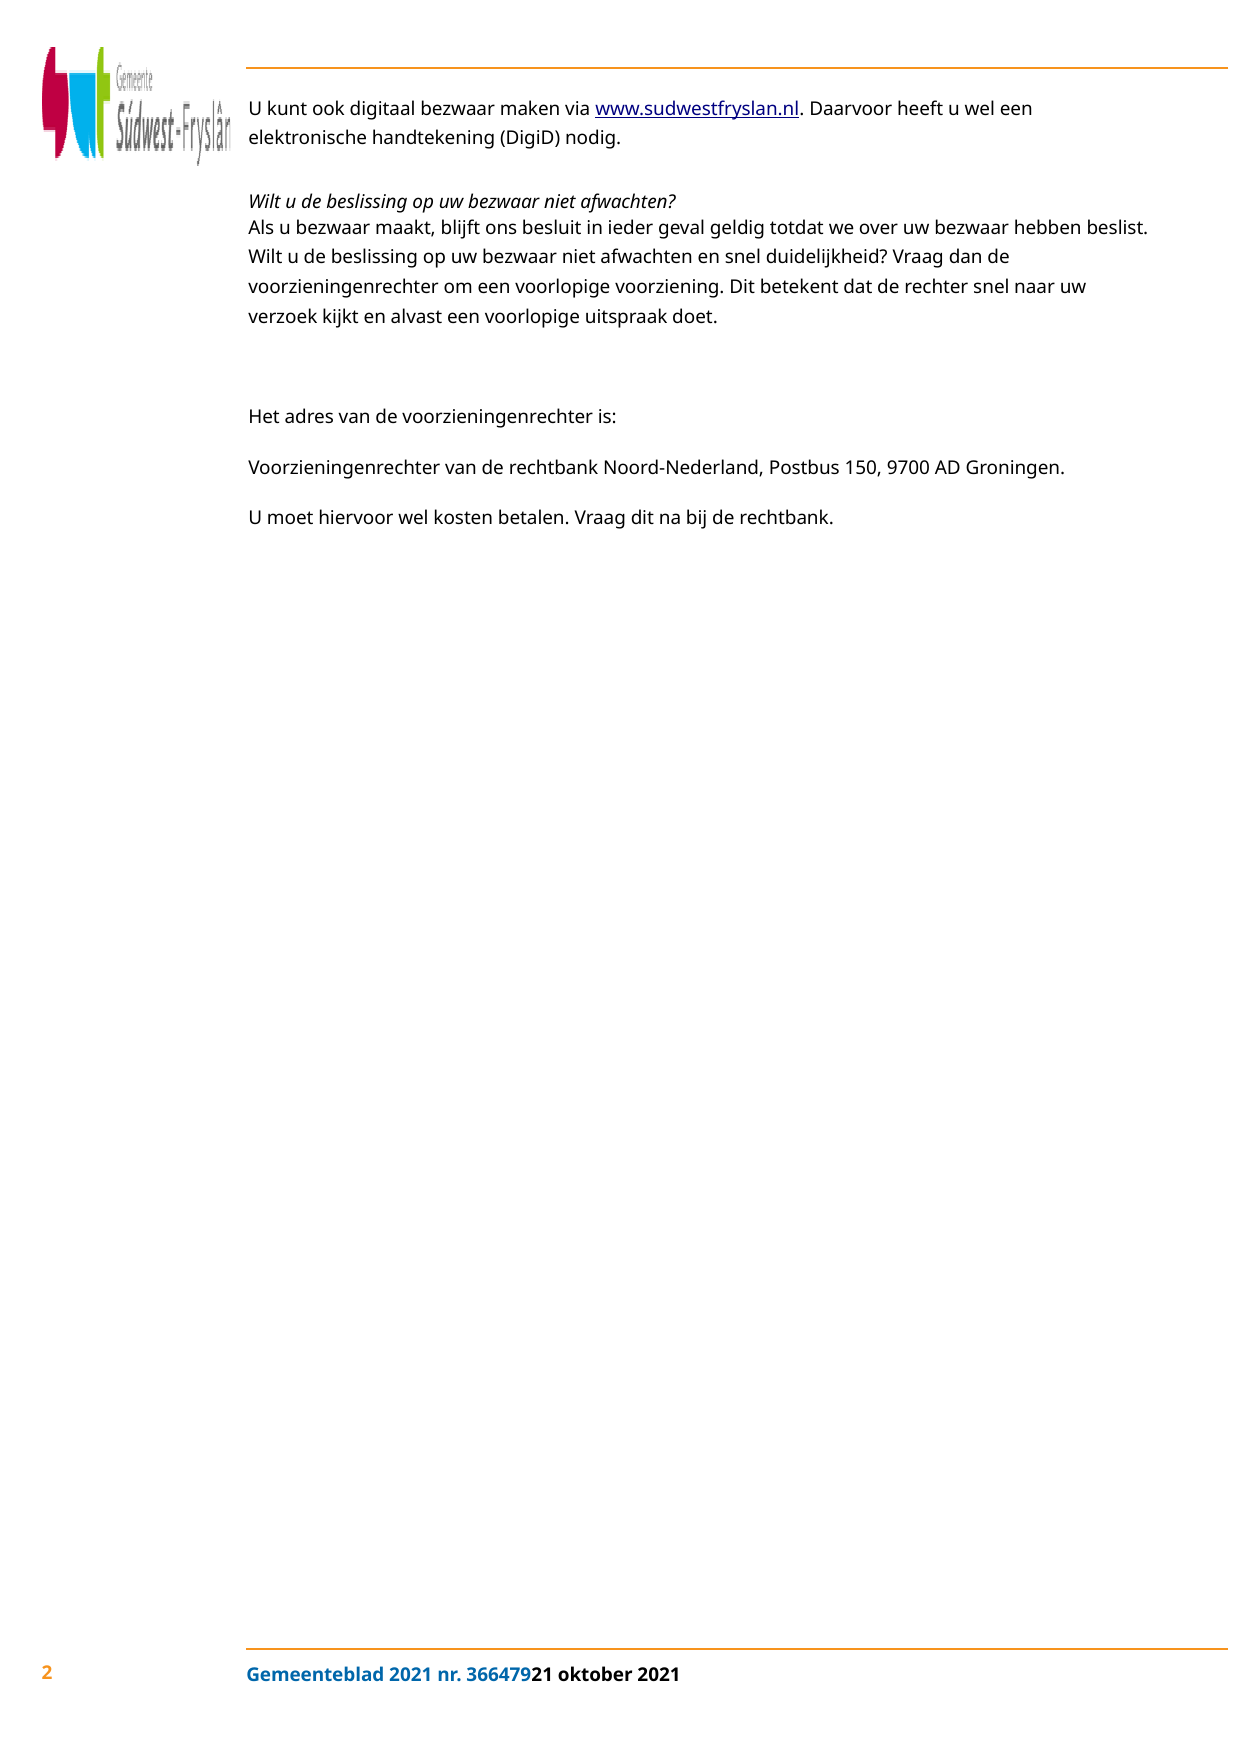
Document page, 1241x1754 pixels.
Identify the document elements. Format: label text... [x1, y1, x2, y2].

text U kunt ook digitaal bezwaar maken via www.sudwestfryslan.nl. Daarvoor heeft u wel een elektronische handtekening (DigiD) nodig. [248, 95, 1152, 150]
text Als u bezwaar maakt, blijft ons besluit in ieder geval geldig totdat we over uw bezwaar hebben beslist. Wilt u de beslissing op uw bezwaar niet afwachten en snel duidelijkheid? Vraag dan de voorzieningenrechter om een voorlopige voorziening. Dit betekent dat de rechter snel naar uw verzoek kijkt en alvast een voorlopige uitspraak doet. [248, 214, 1152, 328]
picture [41, 47, 231, 172]
text Voorzieningenrechter van de rechtbank Noord-Nederland, Postbus 150, 9700 AD Groningen. [248, 454, 1152, 480]
text Wilt u de beslissing op uw bezwaar niet afwachten? [248, 188, 1152, 214]
text Het adres van de voorzieningenrechter is: [248, 404, 1152, 429]
text U moet hiervoor wel kosten betalen. Vraag dit na bij de rechtbank. [248, 504, 1152, 530]
